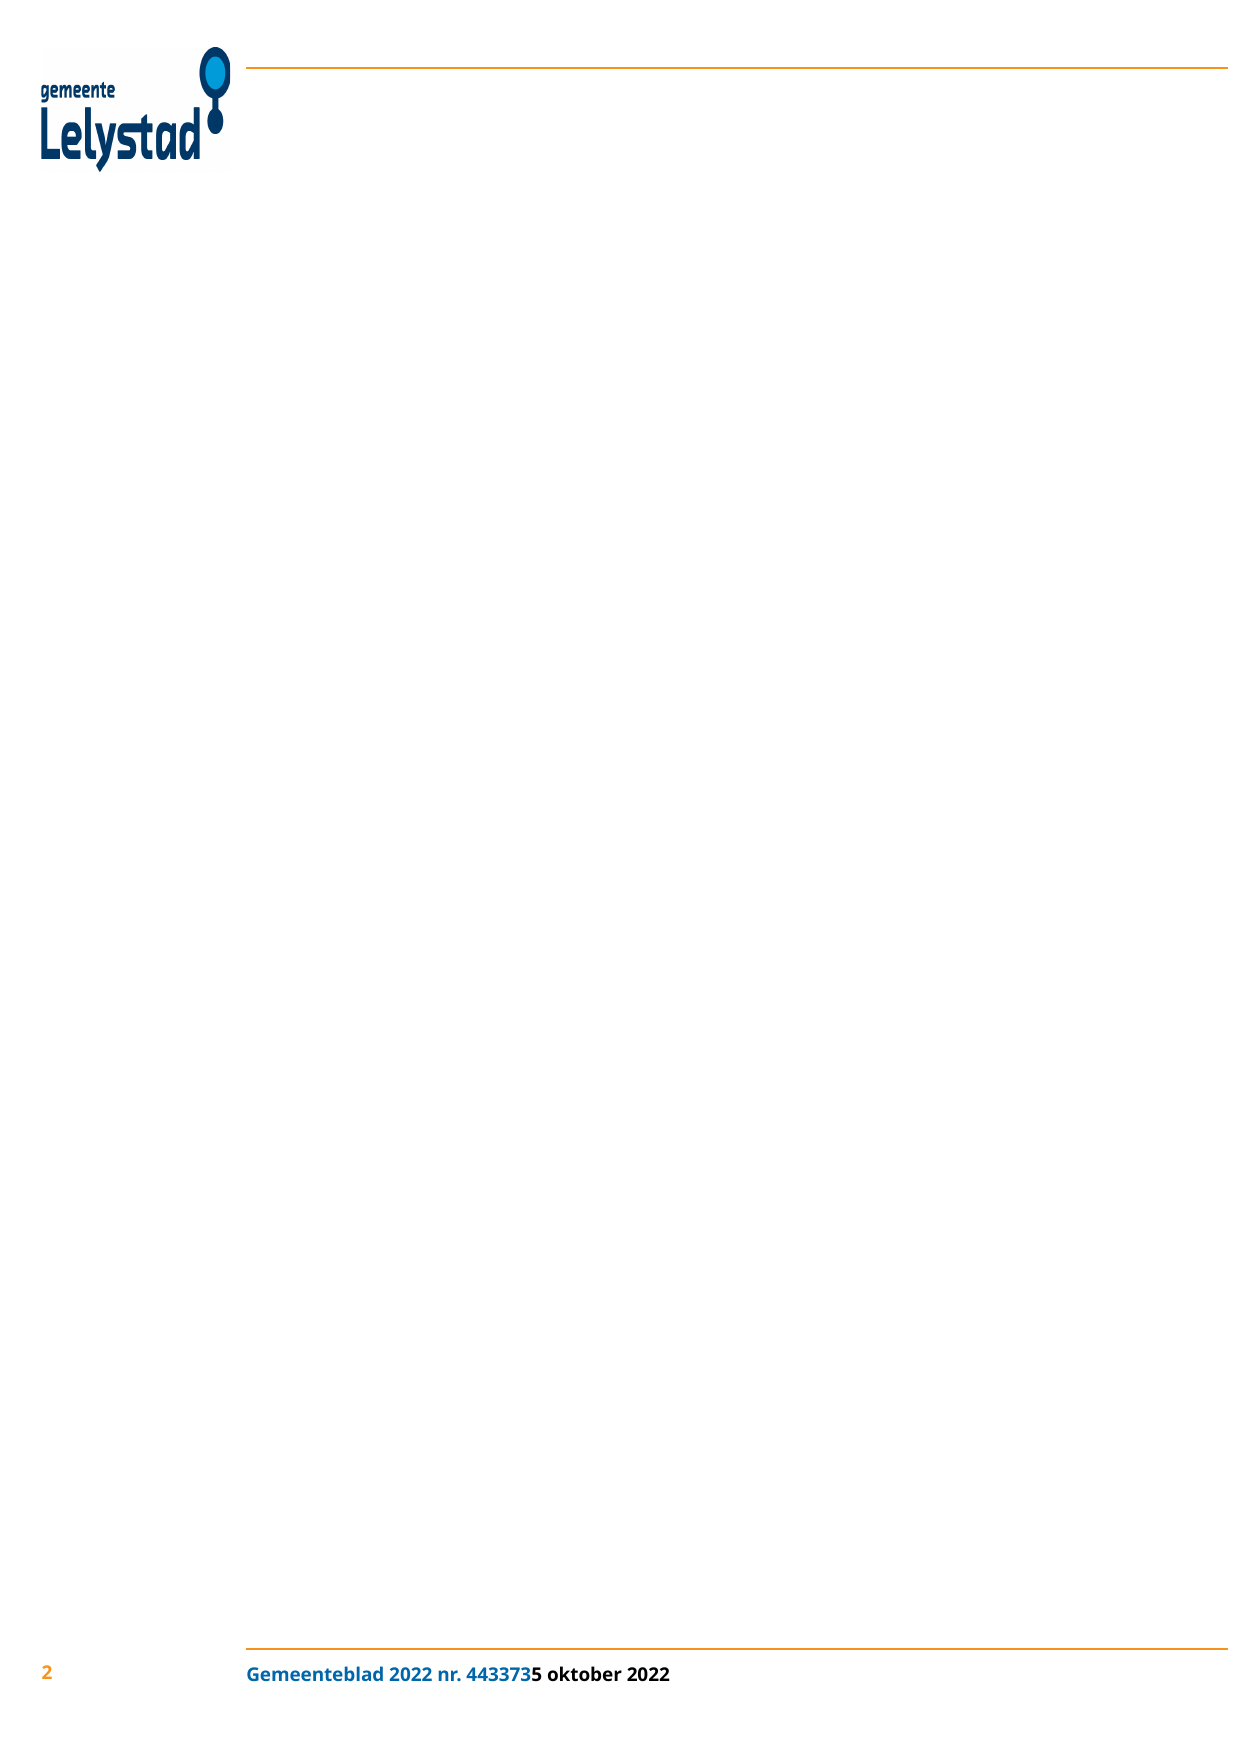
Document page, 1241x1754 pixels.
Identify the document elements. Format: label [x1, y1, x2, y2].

picture [41, 47, 231, 172]
